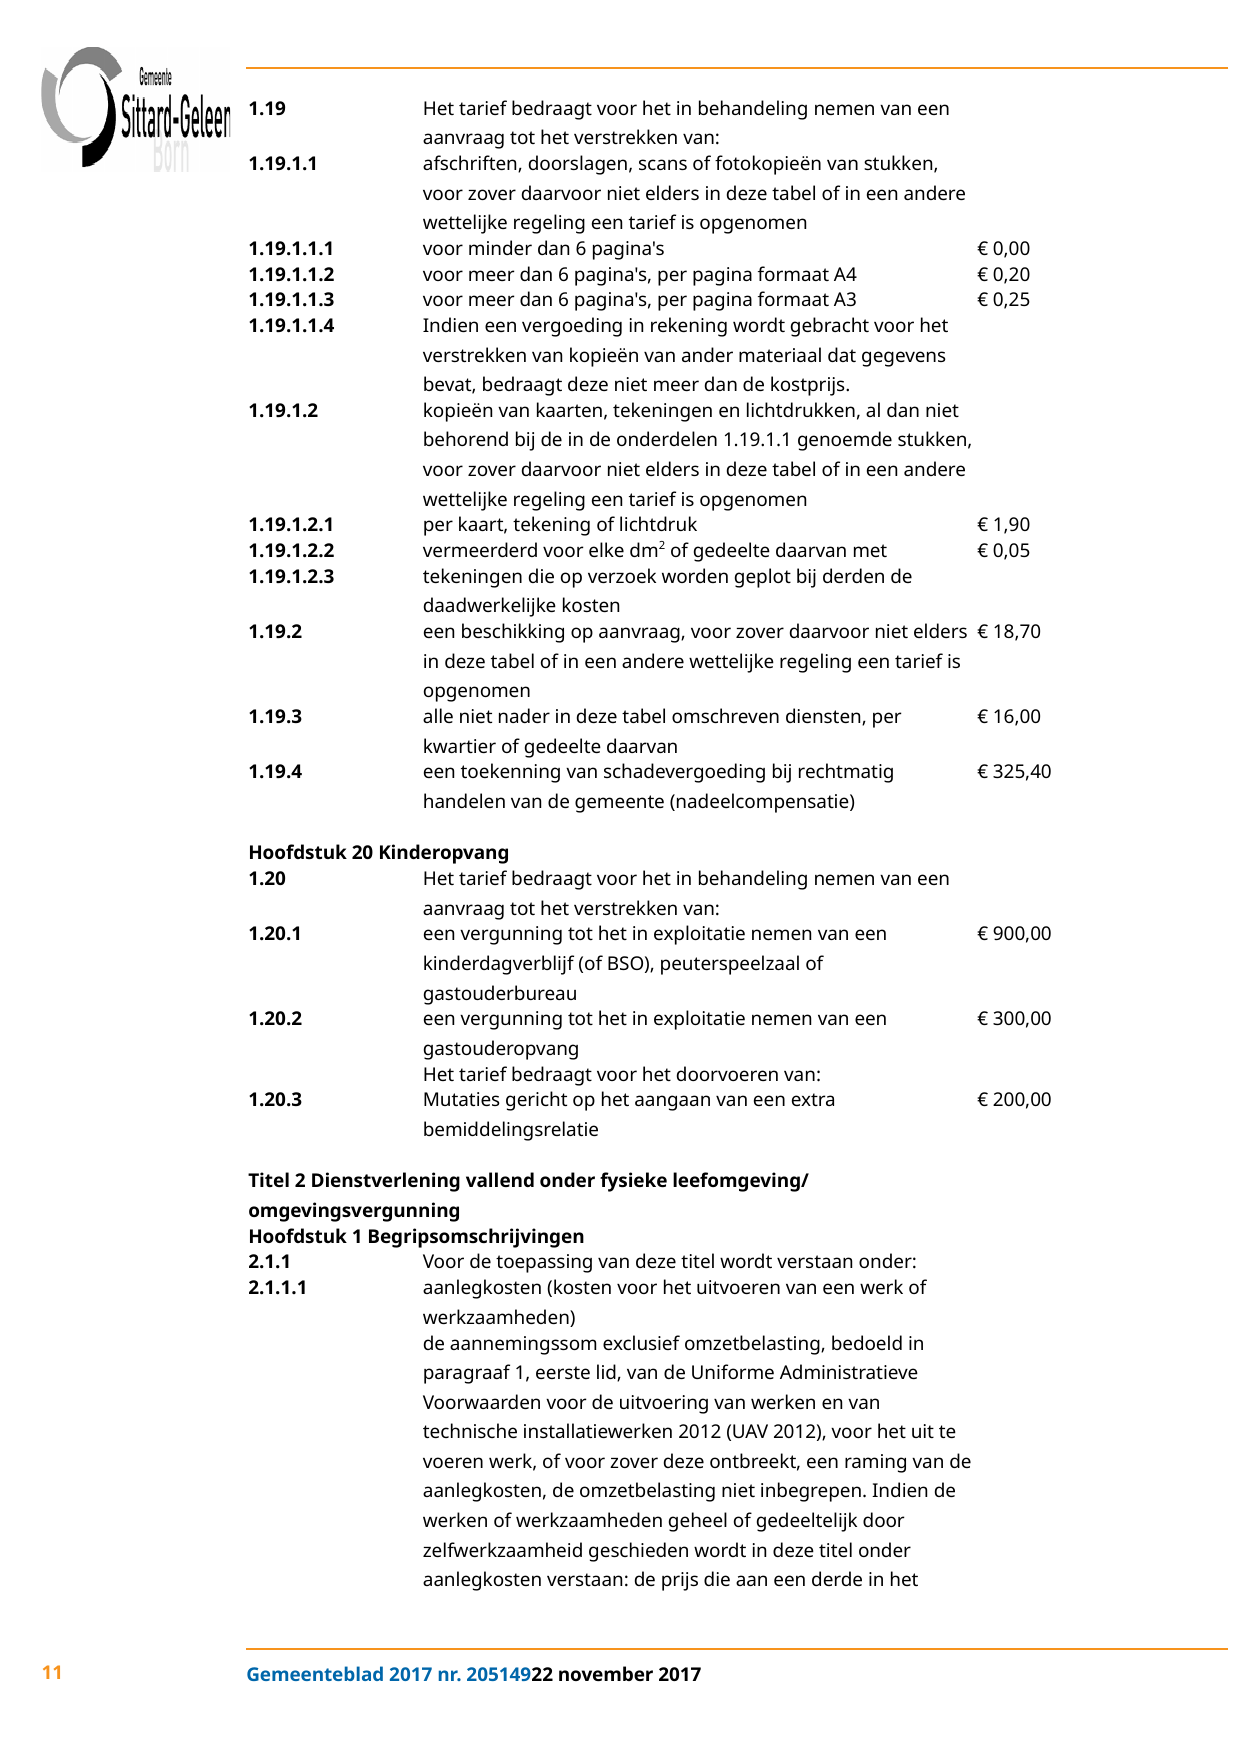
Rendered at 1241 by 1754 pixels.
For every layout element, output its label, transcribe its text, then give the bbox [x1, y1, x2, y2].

table_cell kopieën van kaarten, tekeningen en lichtdrukken, al dan niet behorend bij de in de onderdelen 1.19.1.1 genoemde stukken, voor zover daarvoor niet elders in deze tabel of in een andere wettelijke regeling een tarief is opgenomen [423, 397, 977, 512]
table_cell 1.19.1.1.3 [248, 286, 423, 312]
table_cell € 0,05 [977, 537, 1152, 563]
table_cell Hoofdstuk 20 Kinderopvang [248, 840, 977, 865]
table_cell per kaart, tekening of lichtdruk [423, 512, 977, 537]
table_cell 1.20.3 [248, 1087, 423, 1142]
table_cell [977, 865, 1152, 921]
table_cell een toekenning van schadevergoeding bij rechtmatig handelen van de gemeente (nadeelcompensatie) [423, 759, 977, 814]
table_cell [977, 312, 1152, 397]
table_cell aanlegkosten (kosten voor het uitvoeren van een werk of werkzaamheden) [423, 1274, 977, 1330]
table_cell 1.20 [248, 865, 423, 921]
table_cell € 325,40 [977, 759, 1152, 814]
table_cell voor minder dan 6 pagina's [423, 235, 977, 261]
table_cell 1.19.1.1.4 [248, 312, 423, 397]
table_cell [977, 840, 1152, 865]
table_cell een beschikking op aanvraag, voor zover daarvoor niet elders in deze tabel of in een andere wettelijke regeling een tarief is opgenomen [423, 618, 977, 703]
table_cell 1.20.2 [248, 1006, 423, 1061]
table_cell 1.19.1.1.1 [248, 235, 423, 261]
table_cell 1.19.1.1 [248, 150, 423, 235]
table_cell [977, 397, 1152, 512]
table_cell Het tarief bedraagt voor het doorvoeren van: [423, 1061, 977, 1087]
table_cell [977, 563, 1152, 618]
table_cell een vergunning tot het in exploitatie nemen van een gastouderopvang [423, 1006, 977, 1061]
table_cell 1.20.1 [248, 921, 423, 1006]
table_cell [248, 1061, 423, 1087]
table_cell Het tarief bedraagt voor het in behandeling nemen van een aanvraag tot het verstrekken van: [423, 865, 977, 921]
table_cell voor meer dan 6 pagina's, per pagina formaat A4 [423, 261, 977, 286]
table_cell tekeningen die op verzoek worden geplot bij derden de daadwerkelijke kosten [423, 563, 977, 618]
table_cell Mutaties gericht op het aangaan van een extra bemiddelingsrelatie [423, 1087, 977, 1142]
table_cell [248, 1330, 423, 1592]
table_cell alle niet nader in deze tabel omschreven diensten, per kwartier of gedeelte daarvan [423, 703, 977, 758]
table_cell [977, 150, 1152, 235]
table_cell € 300,00 [977, 1006, 1152, 1061]
picture [41, 47, 231, 172]
table_cell 1.19.4 [248, 759, 423, 814]
table_cell 1.19.2 [248, 618, 423, 703]
table_cell € 0,25 [977, 286, 1152, 312]
table_cell [977, 95, 1152, 150]
table_cell afschriften, doorslagen, scans of fotokopieën van stukken, voor zover daarvoor niet elders in deze tabel of in een andere wettelijke regeling een tarief is opgenomen [423, 150, 977, 235]
table_cell [977, 1142, 1152, 1168]
table_cell € 16,00 [977, 703, 1152, 758]
table_cell [977, 1061, 1152, 1087]
table_cell € 0,20 [977, 261, 1152, 286]
table_cell Het tarief bedraagt voor het in behandeling nemen van een aanvraag tot het verstrekken van: [423, 95, 977, 150]
table_cell voor meer dan 6 pagina's, per pagina formaat A3 [423, 286, 977, 312]
table_cell € 900,00 [977, 921, 1152, 1006]
table_cell een vergunning tot het in exploitatie nemen van een kinderdagverblijf (of BSO), peuterspeelzaal of gastouderbureau [423, 921, 977, 1006]
table_cell Voor de toepassing van deze titel wordt verstaan onder: [423, 1249, 977, 1274]
table_cell de aannemingssom exclusief omzetbelasting, bedoeld in paragraaf 1, eerste lid, van de Uniforme Administratieve Voorwaarden voor de uitvoering van werken en van technische installatiewerken 2012 (UAV 2012), voor het uit te voeren werk, of voor zover deze ontbreekt, een raming van de aanlegkosten, de omzetbelasting niet inbegrepen. Indien de werken of werkzaamheden geheel of gedeeltelijk door zelfwerkzaamheid geschieden wordt in deze titel onder aanlegkosten verstaan: de prijs die aan een derde in het [423, 1330, 977, 1592]
table_cell vermeerderd voor elke dm2 of gedeelte daarvan met [423, 537, 977, 563]
table_cell 2.1.1.1 [248, 1274, 423, 1330]
table_cell Hoofdstuk 1 Begripsomschrijvingen [248, 1223, 977, 1249]
table_cell [977, 1249, 1152, 1274]
table_cell € 0,00 [977, 235, 1152, 261]
table_cell 1.19.3 [248, 703, 423, 758]
table_cell 1.19 [248, 95, 423, 150]
table_cell € 1,90 [977, 512, 1152, 537]
table_cell € 18,70 [977, 618, 1152, 703]
table_cell € 200,00 [977, 1087, 1152, 1142]
table_cell 1.19.1.1.2 [248, 261, 423, 286]
table_cell 2.1.1 [248, 1249, 423, 1274]
table_cell [248, 814, 423, 839]
table_cell [423, 814, 977, 839]
table_cell 1.19.1.2.2 [248, 537, 423, 563]
table_cell [248, 1142, 423, 1168]
table_cell Indien een vergoeding in rekening wordt gebracht voor het verstrekken van kopieën van ander materiaal dat gegevens bevat, bedraagt deze niet meer dan de kostprijs. [423, 312, 977, 397]
table_cell [977, 1274, 1152, 1330]
table_cell 1.19.1.2.1 [248, 512, 423, 537]
table_cell [423, 1142, 977, 1168]
table_cell [977, 1168, 1152, 1223]
table_cell [977, 1223, 1152, 1249]
table_cell Titel 2 Dienstverlening vallend onder fysieke leefomgeving/ omgevingsvergunning [248, 1168, 977, 1223]
table_cell [977, 1330, 1152, 1592]
table_cell [977, 814, 1152, 839]
table_cell 1.19.1.2.3 [248, 563, 423, 618]
table_cell 1.19.1.2 [248, 397, 423, 512]
